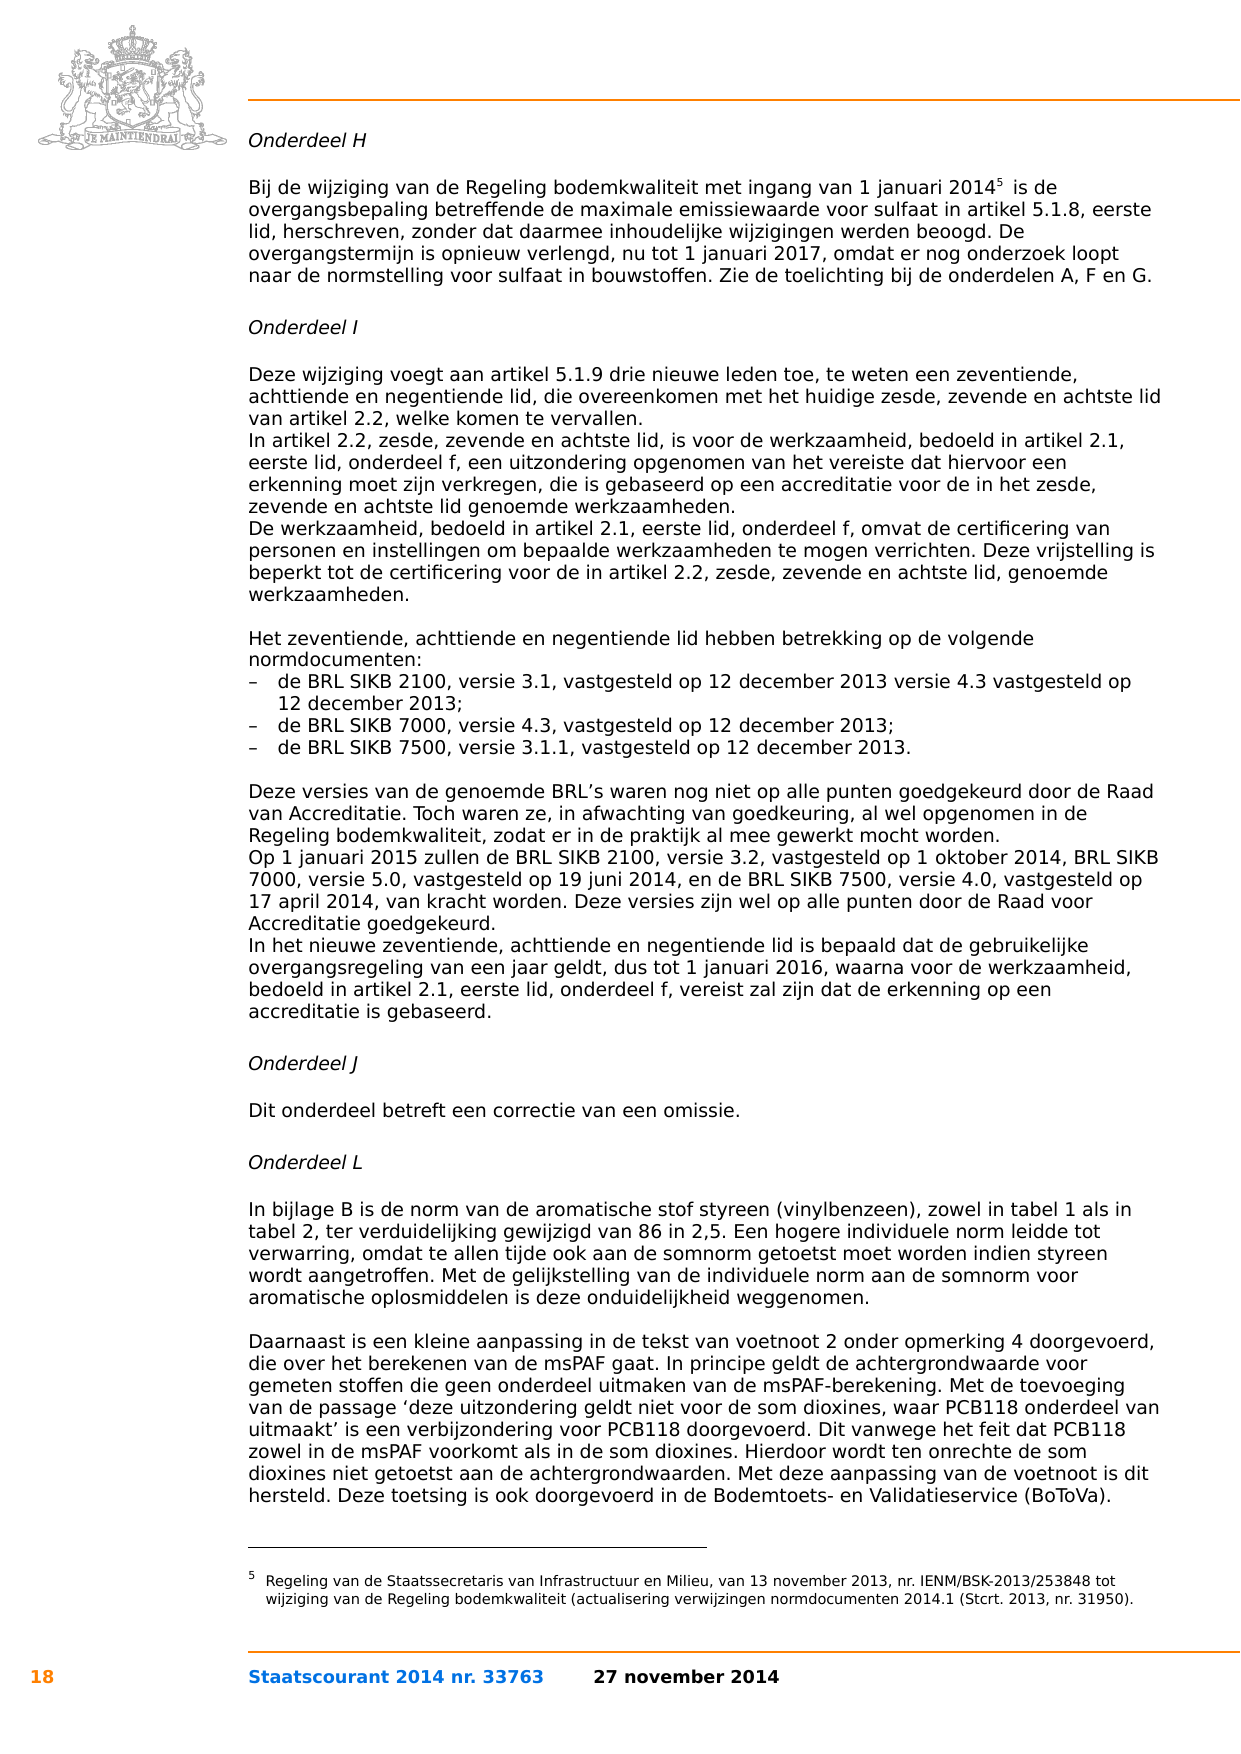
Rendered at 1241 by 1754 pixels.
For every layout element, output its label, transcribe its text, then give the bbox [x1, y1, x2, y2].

text – de BRL SIKB 7500, versie 3.1.1, vastgesteld op 12 december 2013. [248, 737, 1163, 759]
text Op 1 januari 2015 zullen de BRL SIKB 2100, versie 3.2, vastgesteld op 1 oktober 2014, BRL SIKB 7000, versie 5.0, vastgesteld op 19 juni 2014, en de BRL SIKB 7500, versie 4.0, vastgesteld op 17 april 2014, van kracht worden. Deze versies zijn wel op alle punten door de Raad voor Accreditatie goedgekeurd. [248, 847, 1163, 935]
text Het zeventiende, achttiende en negentiende lid hebben betrekking op de volgende normdocumenten: [248, 627, 1163, 671]
text Deze versies van de genoemde BRL’s waren nog niet op alle punten goedgekeurd door de Raad van Accreditatie. Toch waren ze, in afwachting van goedkeuring, al wel opgenomen in de Regeling bodemkwaliteit, zodat er in de praktijk al mee gewerkt mocht worden. [248, 781, 1163, 847]
text – de BRL SIKB 7000, versie 4.3, vastgesteld op 12 december 2013; [248, 715, 1163, 737]
text – de BRL SIKB 2100, versie 3.1, vastgesteld op 12 december 2013 versie 4.3 vastgesteld op 12 december 2013; [248, 671, 1163, 715]
text In bijlage B is de norm van de aromatische stof styreen (vinylbenzeen), zowel in tabel 1 als in tabel 2, ter verduidelijking gewijzigd van 86 in 2,5. Een hogere individuele norm leidde tot verwarring, omdat te allen tijde ook aan de somnorm getoetst moet worden indien styreen wordt aangetroffen. Met de gelijkstelling van de individuele norm aan de somnorm voor aromatische oplosmiddelen is deze onduidelijkheid weggenomen. [248, 1199, 1163, 1309]
subtitle Onderdeel H [248, 130, 1163, 152]
text Regeling van de Staatssecretaris van Infrastructuur en Milieu, van 13 november 2013, nr. IENM/BSK-2013/253848 tot wijziging van de Regeling bodemkwaliteit (actualisering verwijzingen normdocumenten 2014.1 (Stcrt. 2013, nr. 31950). [248, 1569, 1163, 1608]
text In artikel 2.2, zesde, zevende en achtste lid, is voor de werkzaamheid, bedoeld in artikel 2.1, eerste lid, onderdeel f, een uitzondering opgenomen van het vereiste dat hiervoor een erkenning moet zijn verkregen, die is gebaseerd op een accreditatie voor de in het zesde, zevende en achtste lid genoemde werkzaamheden. [248, 430, 1163, 518]
subtitle Onderdeel J [248, 1053, 1163, 1075]
subtitle Onderdeel L [248, 1152, 1163, 1174]
text Deze wijziging voegt aan artikel 5.1.9 drie nieuwe leden toe, te weten een zeventiende, achttiende en negentiende lid, die overeenkomen met het huidige zesde, zevende en achtste lid van artikel 2.2, welke komen te vervallen. [248, 364, 1163, 430]
text Dit onderdeel betreft een correctie van een omissie. [248, 1100, 1163, 1122]
text Bij de wijziging van de Regeling bodemkwaliteit met ingang van 1 januari 2014 is de overgangsbepaling betreffende de maximale emissiewaarde voor sulfaat in artikel 5.1.8, eerste lid, herschreven, zonder dat daarmee inhoudelijke wijzigingen werden beoogd. De overgangstermijn is opnieuw verlengd, nu tot 1 januari 2017, omdat er nog onderzoek loopt naar de normstelling voor sulfaat in bouwstoffen. Zie de toelichting bij de onderdelen A, F en G. [248, 177, 1163, 287]
text De werkzaamheid, bedoeld in artikel 2.1, eerste lid, onderdeel f, omvat de certificering van personen en instellingen om bepaalde werkzaamheden te mogen verrichten. Deze vrijstelling is beperkt tot de certificering voor de in artikel 2.2, zesde, zevende en achtste lid, genoemde werkzaamheden. [248, 518, 1163, 606]
text Daarnaast is een kleine aanpassing in de tekst van voetnoot 2 onder opmerking 4 doorgevoerd, die over het berekenen van de msPAF gaat. In principe geldt de achtergrondwaarde voor gemeten stoffen die geen onderdeel uitmaken van de msPAF-berekening. Met de toevoeging van de passage ‘deze uitzondering geldt niet voor de som dioxines, waar PCB118 onderdeel van uitmaakt’ is een verbijzondering voor PCB118 doorgevoerd. Dit vanwege het feit dat PCB118 zowel in de msPAF voorkomt als in de som dioxines. Hierdoor wordt ten onrechte de som dioxines niet getoetst aan de achtergrondwaarden. Met deze aanpassing van de voetnoot is dit hersteld. Deze toetsing is ook doorgevoerd in de Bodemtoets- en Validatieservice (BoToVa). [248, 1331, 1163, 1506]
subtitle Onderdeel I [248, 317, 1163, 339]
picture [38, 25, 227, 150]
text In het nieuwe zeventiende, achttiende en negentiende lid is bepaald dat de gebruikelijke overgangsregeling van een jaar geldt, dus tot 1 januari 2016, waarna voor de werkzaamheid, bedoeld in artikel 2.1, eerste lid, onderdeel f, vereist zal zijn dat de erkenning op een accreditatie is gebaseerd. [248, 935, 1163, 1023]
